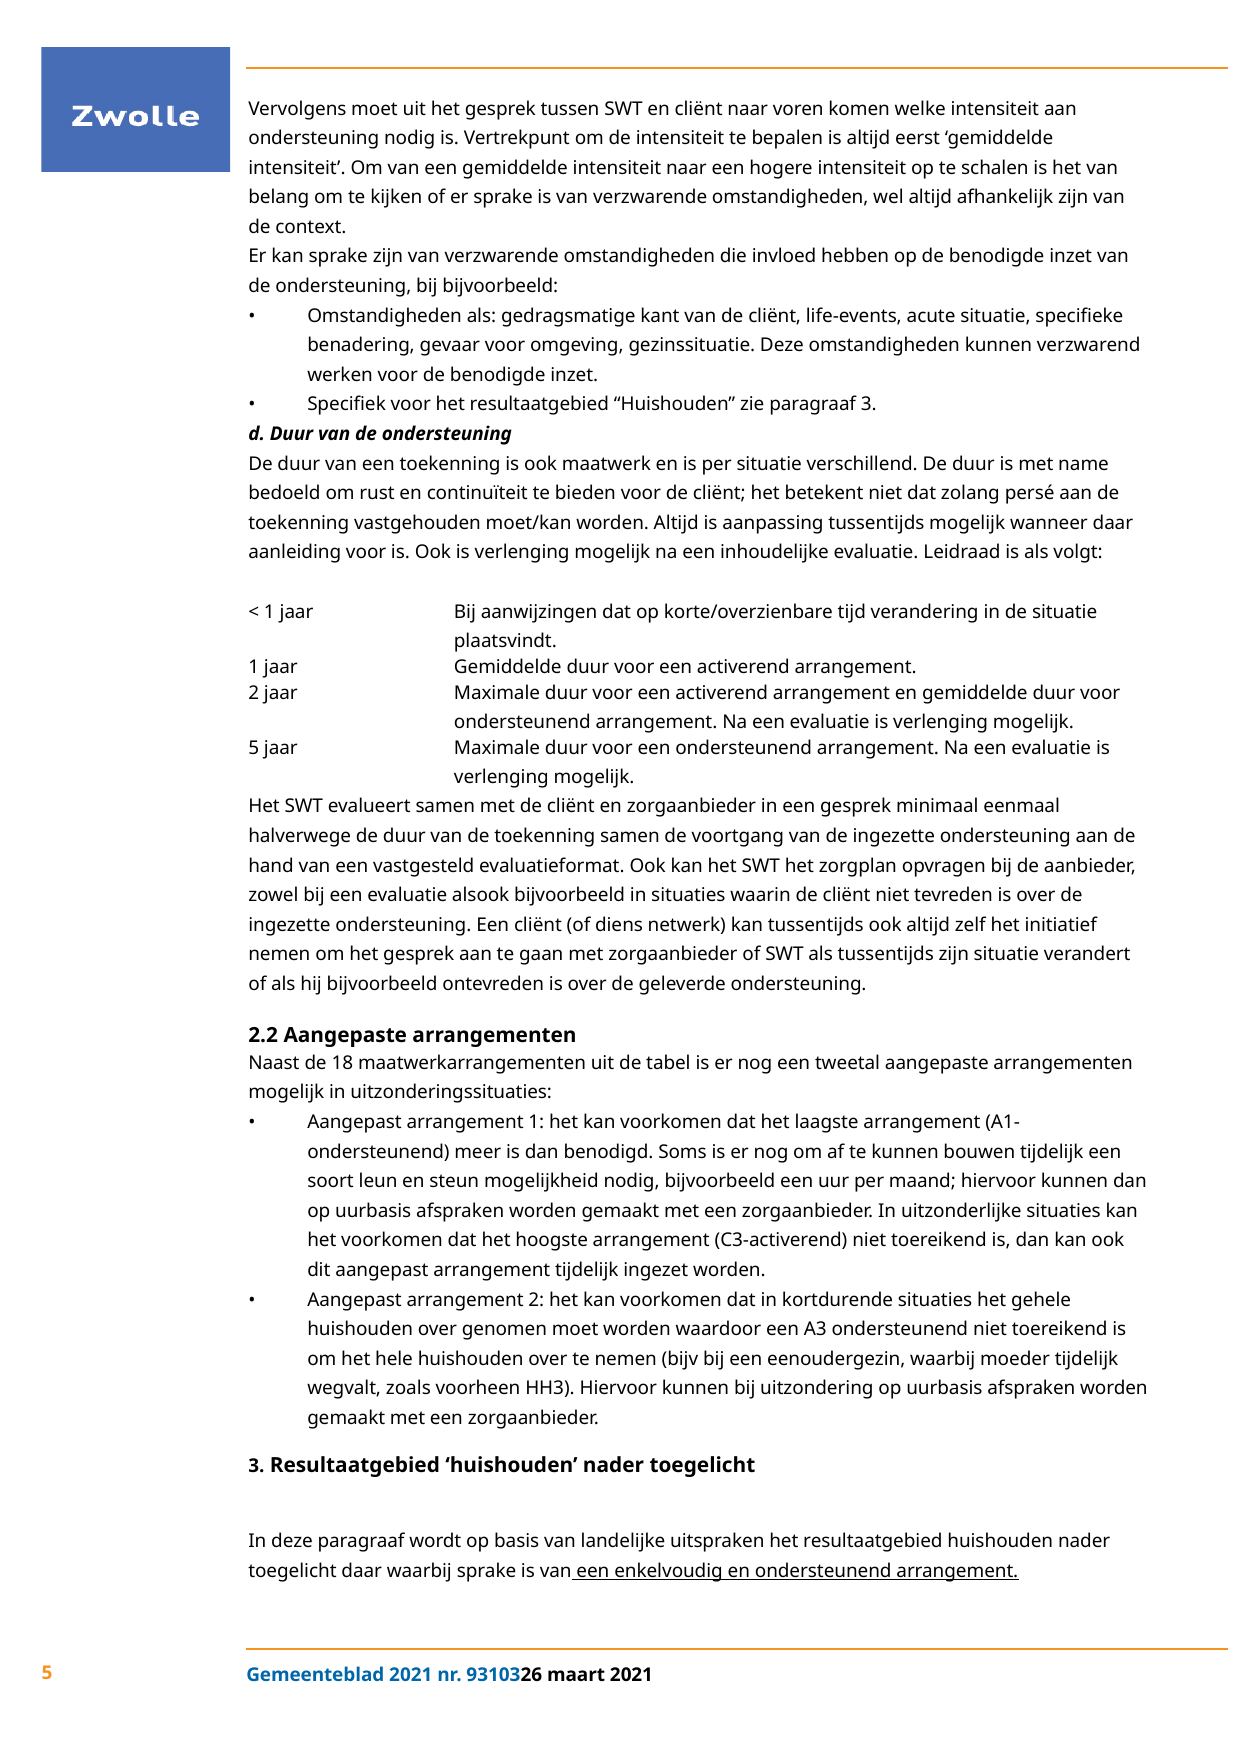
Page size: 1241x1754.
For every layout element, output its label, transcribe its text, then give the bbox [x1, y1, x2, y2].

list Aangepast arrangement 1: het kan voorkomen dat het laagste arrangement (A1-ondersteunend) meer is dan benodigd. Soms is er nog om af te kunnen bouwen tijdelijk een soort leun en steun mogelijkheid nodig, bijvoorbeeld een uur per maand; hiervoor kunnen dan op uurbasis afspraken worden gemaakt met een zorgaanbieder. In uitzonderlijke situaties kan het voorkomen dat het hoogste arrangement (C3-activerend) niet toereikend is, dan kan ook dit aangepast arrangement tijdelijk ingezet worden. [248, 1108, 1152, 1282]
picture [41, 47, 231, 172]
table_header < 1 jaar [248, 598, 454, 653]
text d. Duur van de ondersteuning [248, 420, 1152, 446]
text 2.2 Aangepaste arrangementen [248, 1021, 1152, 1049]
list Aangepast arrangement 2: het kan voorkomen dat in kortdurende situaties het gehele huishouden over genomen moet worden waardoor een A3 ondersteunend niet toereikend is om het hele huishouden over te nemen (bijv bij een eenoudergezin, waarbij moeder tijdelijk wegvalt, zoals voorheen HH3). Hiervoor kunnen bij uitzondering op uurbasis afspraken worden gemaakt met een zorgaanbieder. [248, 1286, 1152, 1430]
table_header Bij aanwijzingen dat op korte/overzienbare tijd verandering in de situatie plaatsvindt. [454, 598, 1152, 653]
table_cell 5 jaar [248, 734, 454, 789]
text In deze paragraaf wordt op basis van landelijke uitspraken het resultaatgebied huishouden nader toegelicht daar waarbij sprake is van een enkelvoudig en ondersteunend arrangement. [248, 1527, 1152, 1583]
text De duur van een toekenning is ook maatwerk en is per situatie verschillend. De duur is met name bedoeld om rust en continuïteit te bieden voor de cliënt; het betekent niet dat zolang persé aan de toekenning vastgehouden moet/kan worden. Altijd is aanpassing tussentijds mogelijk wanneer daar aanleiding voor is. Ook is verlenging mogelijk na een inhoudelijke evaluatie. Leidraad is als volgt: [248, 450, 1152, 564]
list Specifiek voor het resultaatgebied “Huishouden” zie paragraaf 3. [248, 391, 1152, 416]
table_cell 1 jaar [248, 653, 454, 679]
list Omstandigheden als: gedragsmatige kant van de cliënt, life-events, acute situatie, specifieke benadering, gevaar voor omgeving, gezinssituatie. Deze omstandigheden kunnen verzwarend werken voor de benodigde inzet. [248, 302, 1152, 387]
text 3. Resultaatgebied ‘huishouden’ nader toegelicht [248, 1450, 1152, 1478]
text Het SWT evalueert samen met de cliënt en zorgaanbieder in een gesprek minimaal eenmaal halverwege de duur van de toekenning samen de voortgang van de ingezette ondersteuning aan de hand van een vastgesteld evaluatieformat. Ook kan het SWT het zorgplan opvragen bij de aanbieder, zowel bij een evaluatie alsook bijvoorbeeld in situaties waarin de cliënt niet tevreden is over de ingezette ondersteuning. Een cliënt (of diens netwerk) kan tussentijds ook altijd zelf het initiatief nemen om het gesprek aan te gaan met zorgaanbieder of SWT als tussentijds zijn situatie verandert of als hij bijvoorbeeld ontevreden is over de geleverde ondersteuning. [248, 793, 1152, 996]
table_cell 2 jaar [248, 679, 454, 734]
table_cell Maximale duur voor een ondersteunend arrangement. Na een evaluatie is verlenging mogelijk. [454, 734, 1152, 789]
text Er kan sprake zijn van verzwarende omstandigheden die invloed hebben op de benodigde inzet van de ondersteuning, bij bijvoorbeeld: [248, 243, 1152, 298]
table_cell Gemiddelde duur voor een activerend arrangement. [454, 653, 1152, 679]
text Naast de 18 maatwerkarrangementen uit de tabel is er nog een tweetal aangepaste arrangementen mogelijk in uitzonderingssituaties: [248, 1049, 1152, 1104]
text Vervolgens moet uit het gesprek tussen SWT en cliënt naar voren komen welke intensiteit aan ondersteuning nodig is. Vertrekpunt om de intensiteit te bepalen is altijd eerst ‘gemiddelde intensiteit’. Om van een gemiddelde intensiteit naar een hogere intensiteit op te schalen is het van belang om te kijken of er sprake is van verzwarende omstandigheden, wel altijd afhankelijk zijn van de context. [248, 95, 1152, 239]
table_cell Maximale duur voor een activerend arrangement en gemiddelde duur voor ondersteunend arrangement. Na een evaluatie is verlenging mogelijk. [454, 679, 1152, 734]
